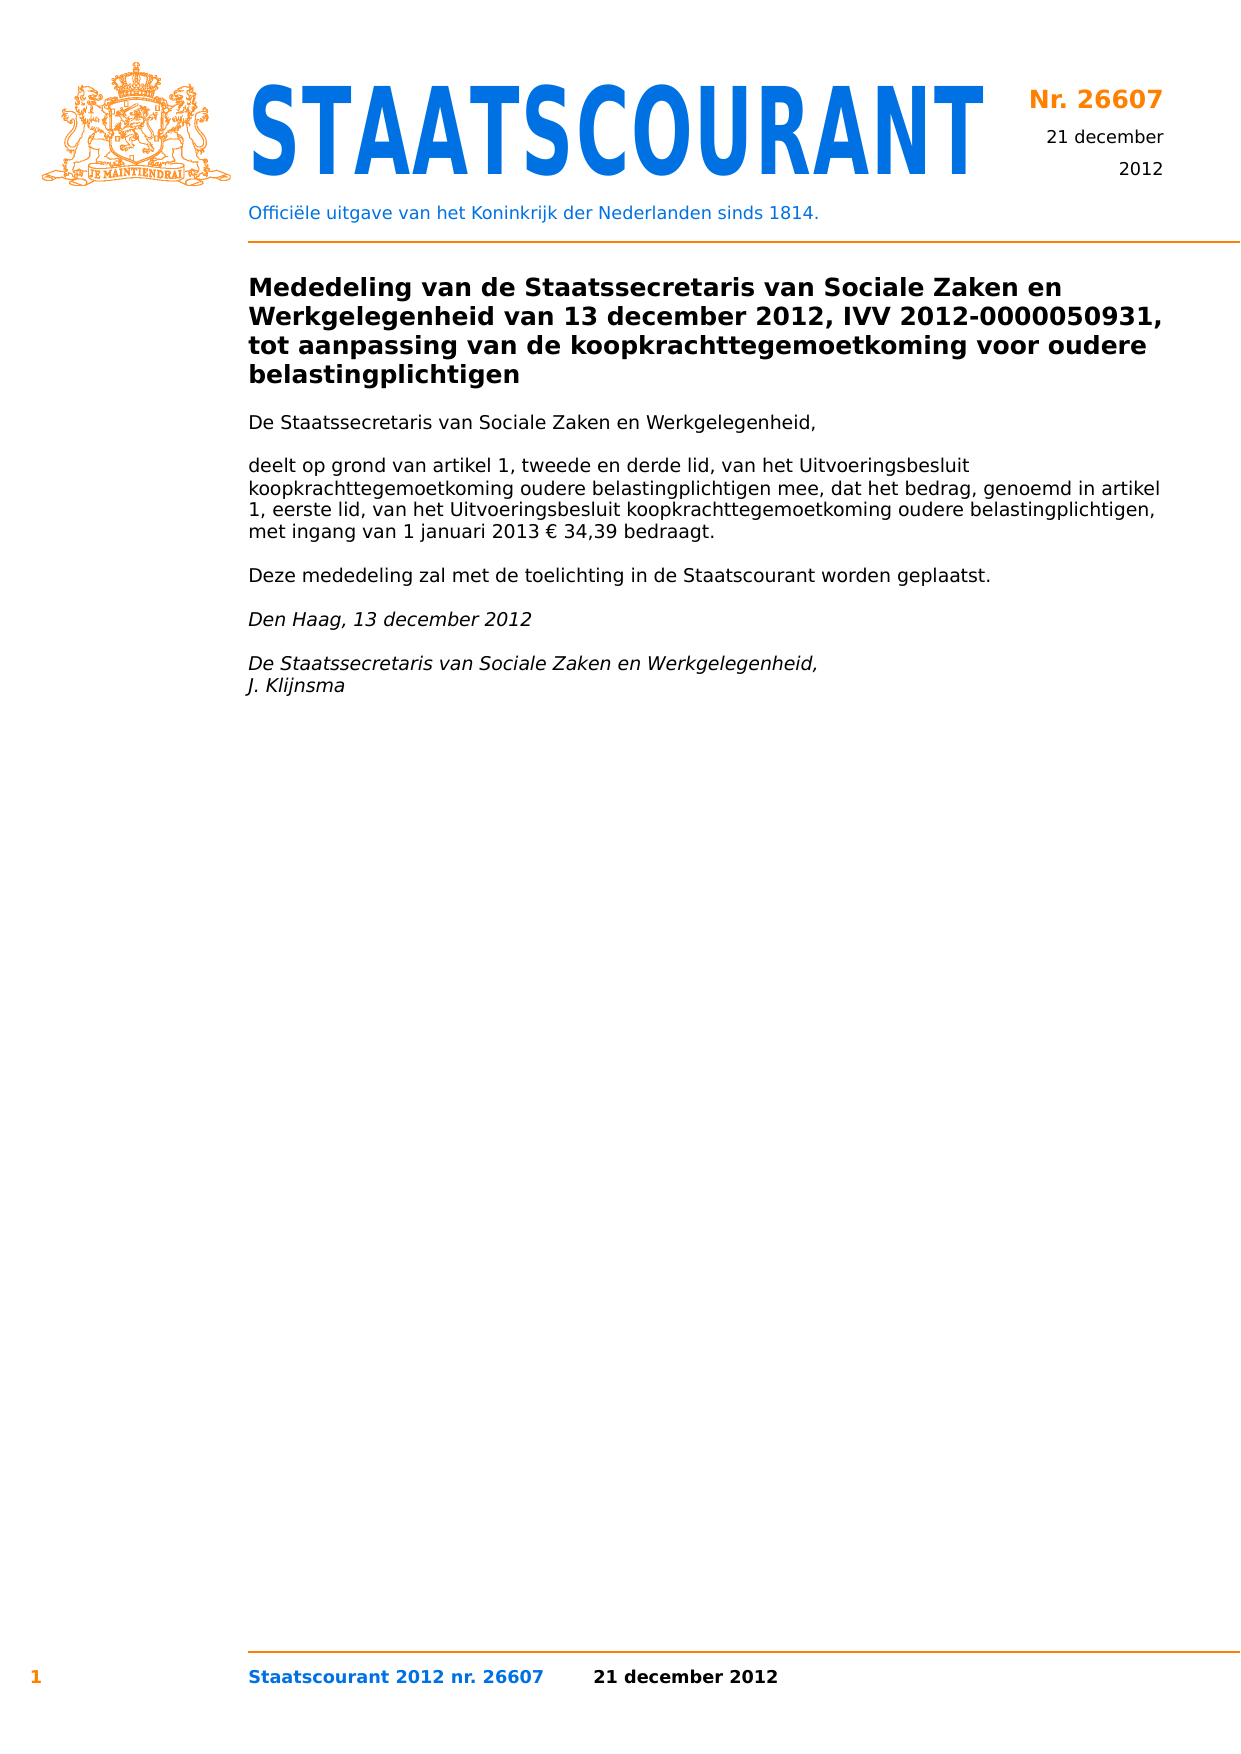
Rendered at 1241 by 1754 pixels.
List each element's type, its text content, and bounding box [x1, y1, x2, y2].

text De Staatssecretaris van Sociale Zaken en Werkgelegenheid, [248, 412, 1163, 433]
subtitle Mededeling van de Staatssecretaris van Sociale Zaken en Werkgelegenheid van 13 december 2012, IVV 2012-0000050931, tot aanpassing van de koopkrachttegemoetkoming voor oudere belastingplichtigen [248, 273, 1163, 390]
table_header Nr. 26607 [998, 62, 1240, 121]
text Den Haag, 13 december 2012 [248, 609, 1163, 631]
text De Staatssecretaris van Sociale Zaken en Werkgelegenheid, J. Klijnsma [248, 653, 1163, 697]
picture [41, 62, 231, 186]
text Deze mededeling zal met de toelichting in de Staatscourant worden geplaatst. [248, 565, 1163, 587]
table_cell 2012 [998, 153, 1240, 203]
table_cell 21 december [998, 121, 1240, 153]
table_header STAATSCOURANT [248, 62, 998, 203]
table_cell Officiële uitgave van het Koninkrijk der Nederlanden sinds 1814. [248, 203, 1240, 241]
text deelt op grond van artikel 1, tweede en derde lid, van het Uitvoeringsbesluit koopkrachttegemoetkoming oudere belastingplichtigen mee, dat het bedrag, genoemd in artikel 1, eerste lid, van het Uitvoeringsbesluit koopkrachttegemoetkoming oudere belastingplichtigen, met ingang van 1 januari 2013 € 34,39 bedraagt. [248, 455, 1163, 543]
table_header [25, 62, 248, 241]
